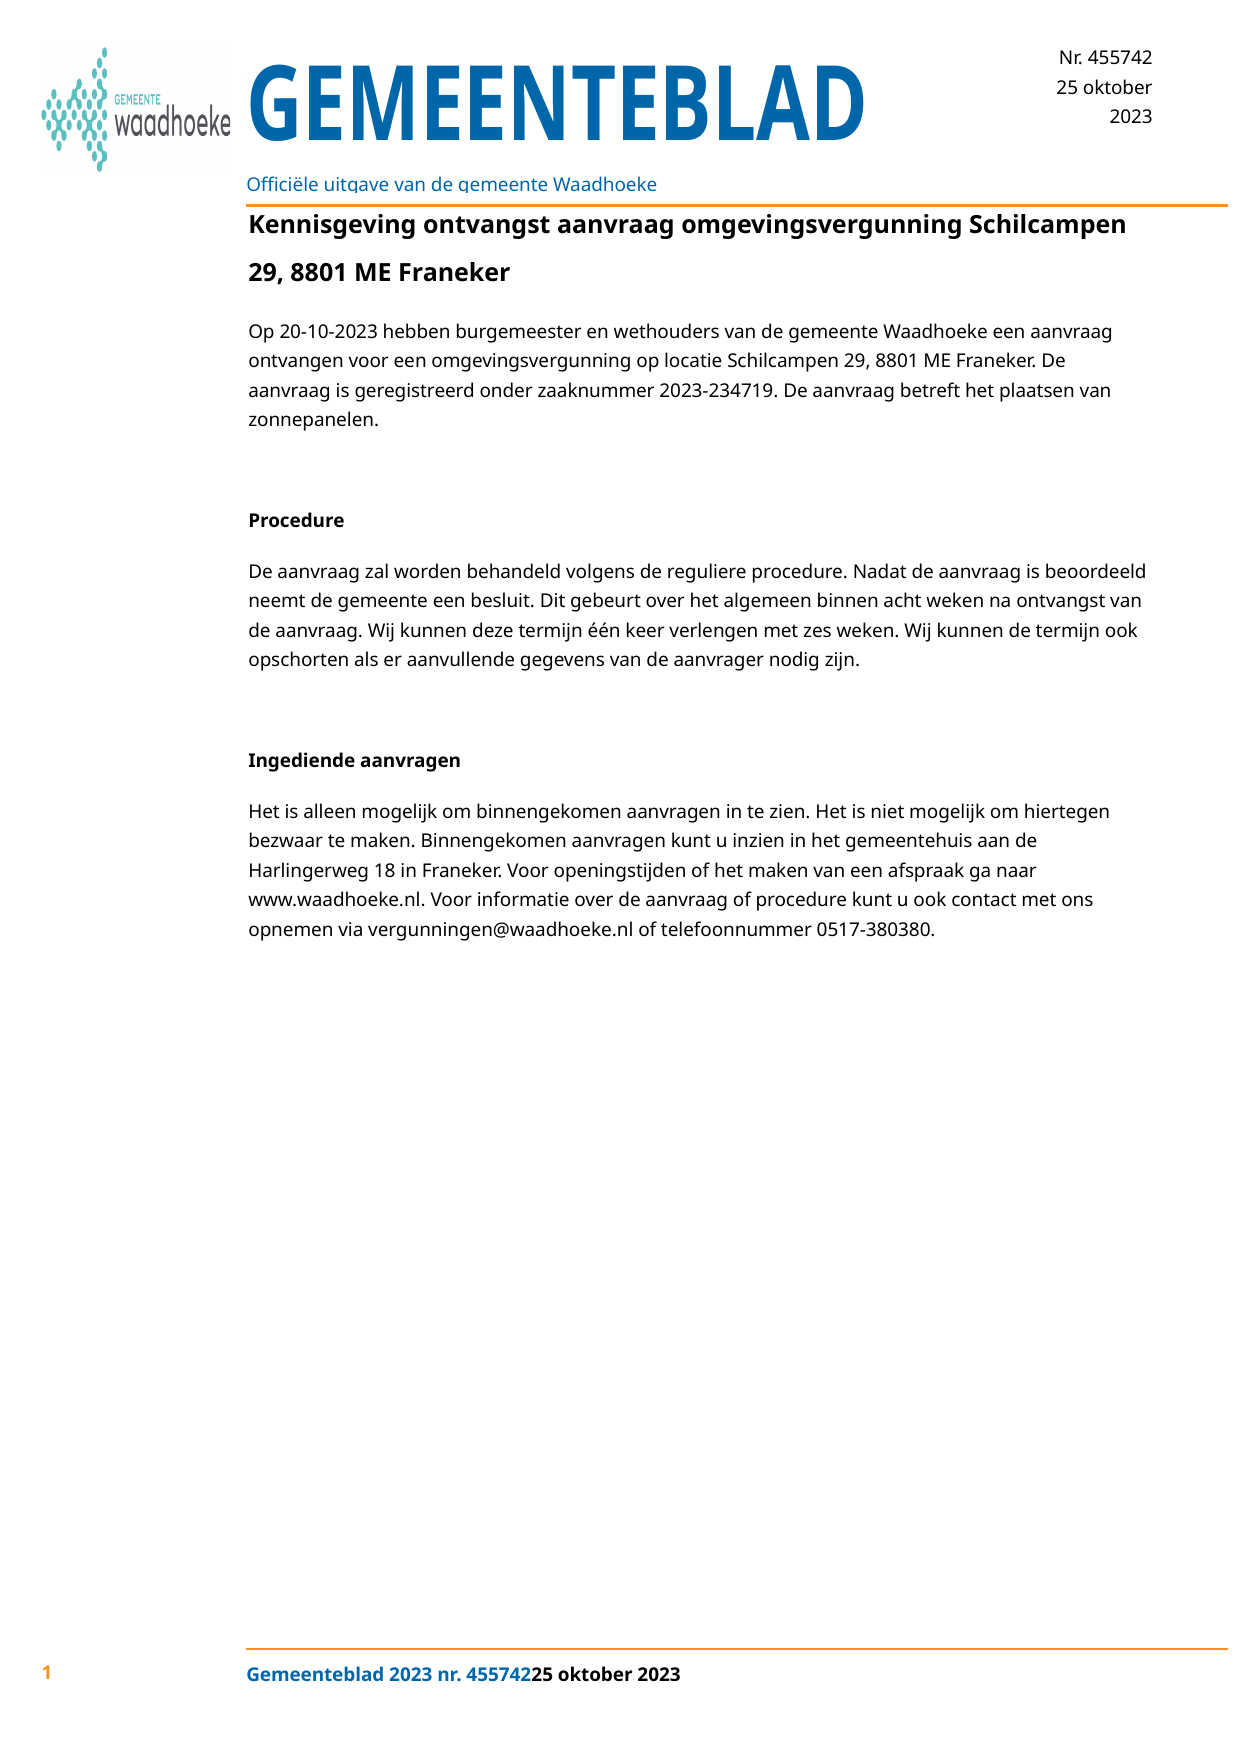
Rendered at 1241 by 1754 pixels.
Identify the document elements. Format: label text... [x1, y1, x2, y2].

text Op 20-10-2023 hebben burgemeester en wethouders van de gemeente Waadhoeke een aanvraag ontvangen voor een omgevingsvergunning op locatie Schilcampen 29, 8801 ME Franeker. De aanvraag is geregistreerd onder zaaknummer 2023-234719. De aanvraag betreft het plaatsen van zonnepanelen. [248, 318, 1152, 432]
text De aanvraag zal worden behandeld volgens de reguliere procedure. Nadat de aanvraag is beoordeeld neemt de gemeente een besluit. Dit gebeurt over het algemeen binnen acht weken na ontvangst van de aanvraag. Wij kunnen deze termijn één keer verlengen met zes weken. Wij kunnen de termijn ook opschorten als er aanvullende gegevens van de aanvrager nodig zijn. [248, 558, 1152, 672]
text Kennisgeving ontvangst aanvraag omgevingsvergunning Schilcampen 29, 8801 ME Franeker [248, 207, 1152, 288]
text Procedure [248, 507, 1152, 533]
text Het is alleen mogelijk om binnengekomen aanvragen in te zien. Het is niet mogelijk om hiertegen bezwaar te maken. Binnengekomen aanvragen kunt u inzien in het gemeentehuis aan de Harlingerweg 18 in Franeker. Voor openingstijden of het maken van een afspraak ga naar www.waadhoeke.nl. Voor informatie over de aanvraag of procedure kunt u ook contact met ons opnemen via vergunningen@waadhoeke.nl of telefoonnummer 0517-380380. [248, 798, 1152, 942]
text Ingediende aanvragen [248, 747, 1152, 773]
picture [41, 47, 231, 172]
